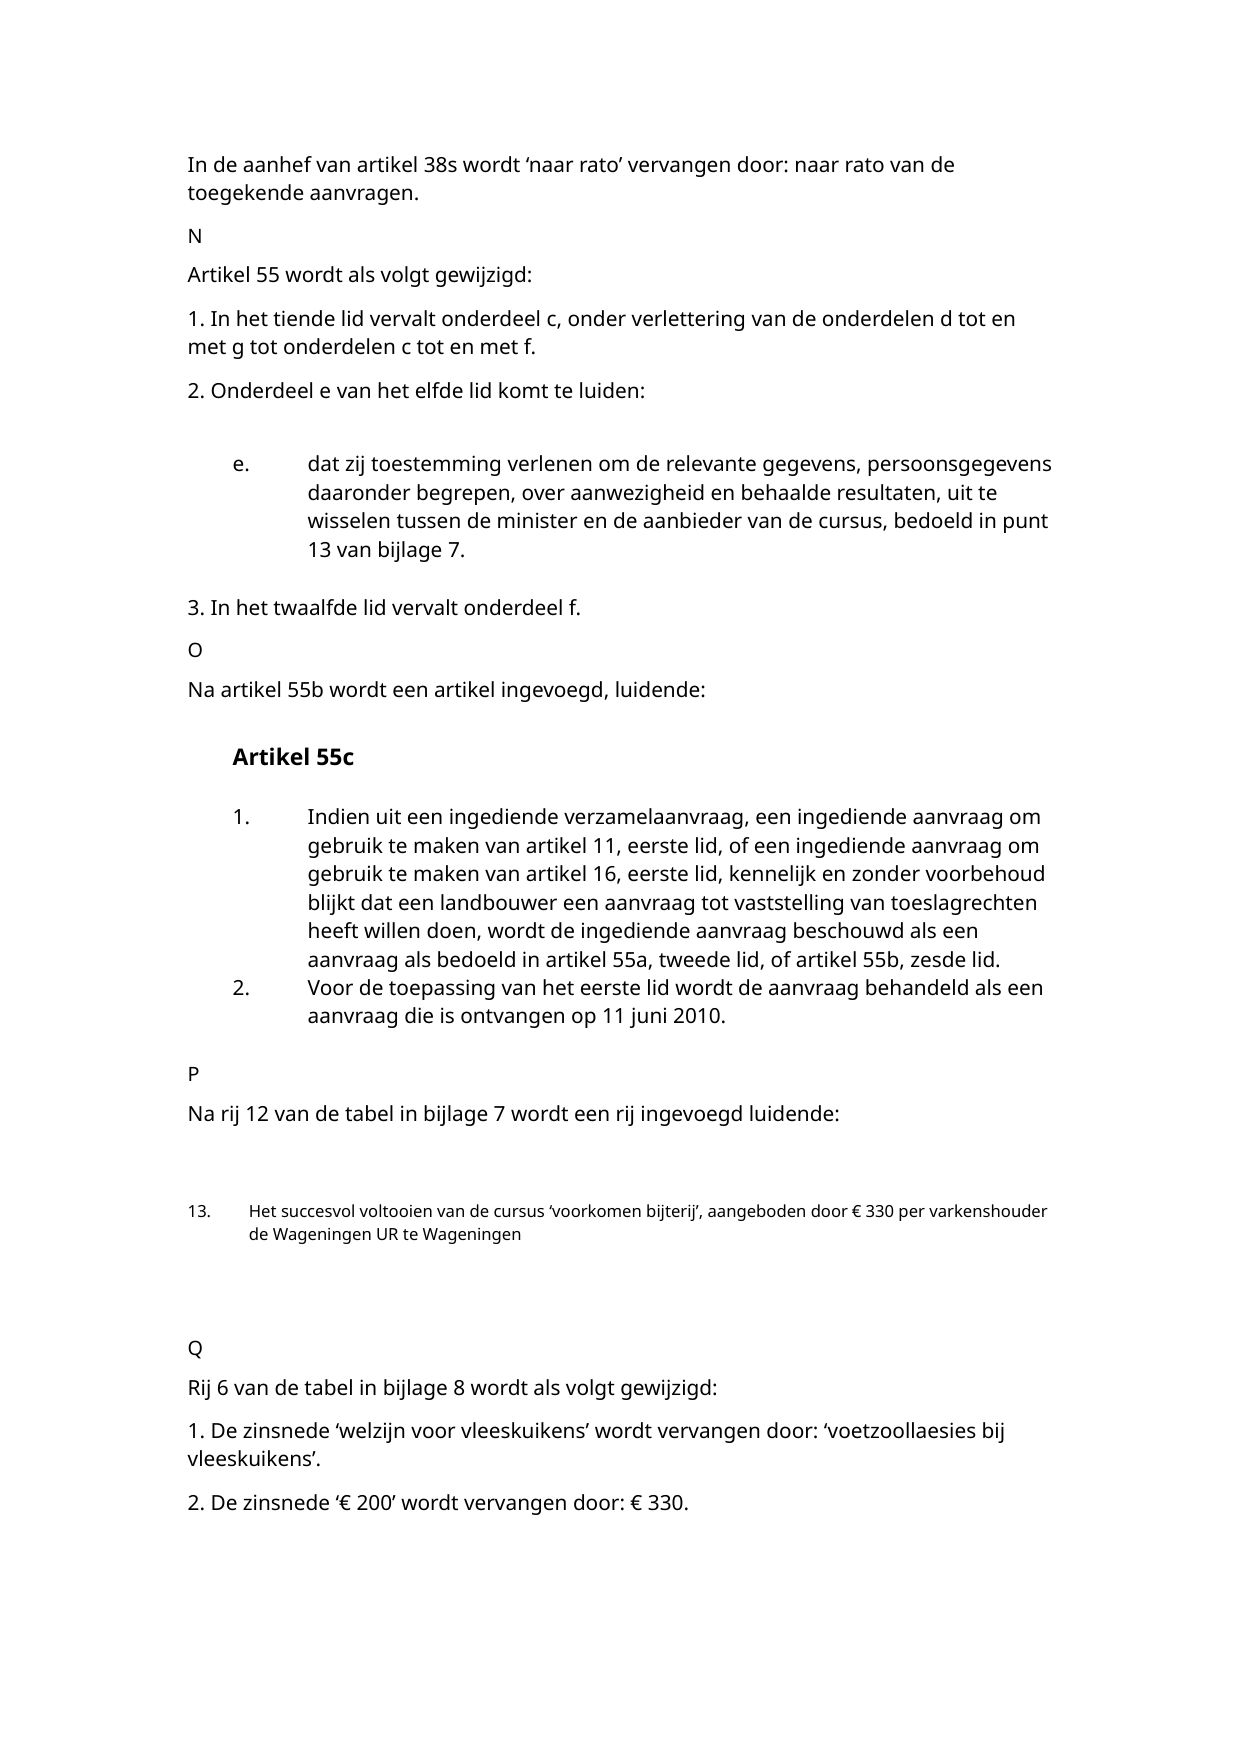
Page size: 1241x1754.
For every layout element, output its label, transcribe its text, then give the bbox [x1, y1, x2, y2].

text 3. In het twaalfde lid vervalt onderdeel f. [187, 593, 1053, 622]
list dat zij toestemming verlenen om de relevante gegevens, persoonsgegevens daaronder begrepen, over aanwezigheid en behaalde resultaten, uit te wisselen tussen de minister en de aanbieder van de cursus, bedoeld in punt 13 van bijlage 7. [232, 449, 1053, 563]
text N [187, 222, 1053, 249]
subtitle Artikel 55c [232, 741, 1053, 772]
list Indien uit een ingediende verzamelaanvraag, een ingediende aanvraag om gebruik te maken van artikel 11, eerste lid, of een ingediende aanvraag om gebruik te maken van artikel 16, eerste lid, kennelijk en zonder voorbehoud blijkt dat een landbouwer een aanvraag tot vaststelling van toeslagrechten heeft willen doen, wordt de ingediende aanvraag beschouwd als een aanvraag als bedoeld in artikel 55a, tweede lid, of artikel 55b, zesde lid. [232, 802, 1053, 973]
text Na artikel 55b wordt een artikel ingevoegd, luidende: [187, 675, 1053, 704]
text O [187, 637, 1053, 663]
text Q [187, 1334, 1053, 1361]
text P [187, 1060, 1053, 1087]
text In de aanhef van artikel 38s wordt ‘naar rato’ vervangen door: naar rato van de toegekende aanvragen. [187, 150, 1053, 207]
text Na rij 12 van de tabel in bijlage 7 wordt een rij ingevoegd luidende: [187, 1099, 1053, 1127]
table_header Het succesvol voltooien van de cursus ‘voorkomen bijterij’, aangeboden door de Wageningen UR te Wageningen [249, 1200, 852, 1276]
list Voor de toepassing van het eerste lid wordt de aanvraag behandeld als een aanvraag die is ontvangen op 11 juni 2010. [232, 973, 1053, 1030]
text 1. De zinsnede ‘welzijn voor vleeskuikens’ wordt vervangen door: ‘voetzoollaesies bij vleeskuikens’. [187, 1416, 1053, 1473]
text 2. De zinsnede ‘€ 200’ wordt vervangen door: € 330. [187, 1488, 1053, 1516]
text 1. In het tiende lid vervalt onderdeel c, onder verlettering van de onderdelen d tot en met g tot onderdelen c tot en met f. [187, 304, 1053, 361]
text 2. Onderdeel e van het elfde lid komt te luiden: [187, 376, 1053, 404]
text Artikel 55 wordt als volgt gewijzigd: [187, 261, 1053, 289]
table_header € 330 per varkenshouder [852, 1200, 1053, 1276]
table_header 13. [188, 1200, 249, 1276]
text Rij 6 van de tabel in bijlage 8 wordt als volgt gewijzigd: [187, 1373, 1053, 1401]
